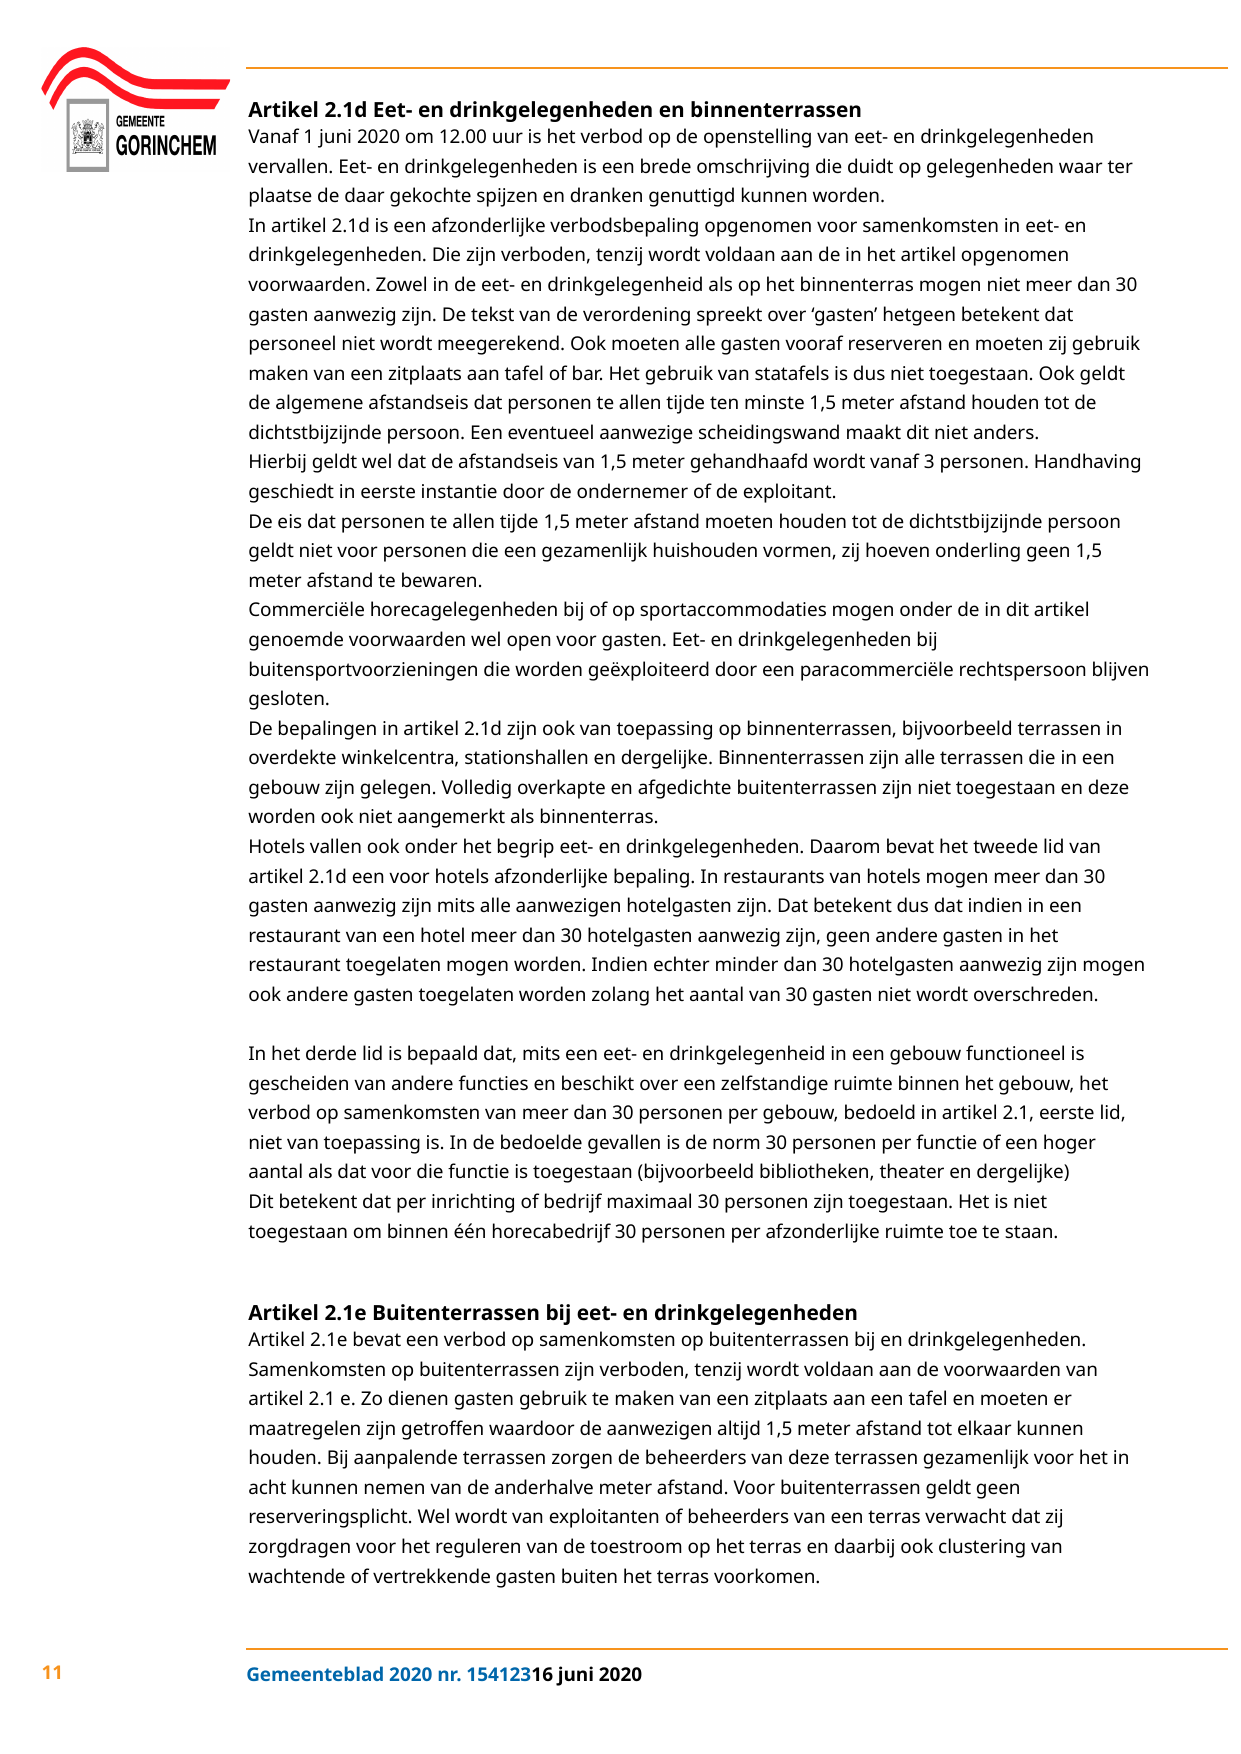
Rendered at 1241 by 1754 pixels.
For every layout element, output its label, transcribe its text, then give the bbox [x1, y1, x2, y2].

text Hotels vallen ook onder het begrip eet- en drinkgelegenheden. Daarom bevat het tweede lid van artikel 2.1d een voor hotels afzonderlijke bepaling. In restaurants van hotels mogen meer dan 30 gasten aanwezig zijn mits alle aanwezigen hotelgasten zijn. Dat betekent dus dat indien in een restaurant van een hotel meer dan 30 hotelgasten aanwezig zijn, geen andere gasten in het restaurant toegelaten mogen worden. Indien echter minder dan 30 hotelgasten aanwezig zijn mogen ook andere gasten toegelaten worden zolang het aantal van 30 gasten niet wordt overschreden. [248, 833, 1152, 1007]
text De eis dat personen te allen tijde 1,5 meter afstand moeten houden tot de dichtstbijzijnde persoon geldt niet voor personen die een gezamenlijk huishouden vormen, zij hoeven onderling geen 1,5 meter afstand te bewaren. [248, 508, 1152, 593]
text In het derde lid is bepaald dat, mits een eet- en drinkgelegenheid in een gebouw functioneel is gescheiden van andere functies en beschikt over een zelfstandige ruimte binnen het gebouw, het verbod op samenkomsten van meer dan 30 personen per gebouw, bedoeld in artikel 2.1, eerste lid, niet van toepassing is. In de bedoelde gevallen is de norm 30 personen per functie of een hoger aantal als dat voor die functie is toegestaan (bijvoorbeeld bibliotheken, theater en dergelijke) [248, 1040, 1152, 1184]
picture [41, 47, 231, 172]
text Hierbij geldt wel dat de afstandseis van 1,5 meter gehandhaafd wordt vanaf 3 personen. Handhaving geschiedt in eerste instantie door de ondernemer of de exploitant. [248, 449, 1152, 504]
text Dit betekent dat per inrichting of bedrijf maximaal 30 personen zijn toegestaan. Het is niet toegestaan om binnen één horecabedrijf 30 personen per afzonderlijke ruimte toe te staan. [248, 1188, 1152, 1243]
text Artikel 2.1e Buitenterrassen bij eet- en drinkgelegenheden [248, 1298, 1152, 1326]
text Vanaf 1 juni 2020 om 12.00 uur is het verbod op de openstelling van eet- en drinkgelegenheden vervallen. Eet- en drinkgelegenheden is een brede omschrijving die duidt op gelegenheden waar ter plaatse de daar gekochte spijzen en dranken genuttigd kunnen worden. [248, 123, 1152, 208]
text In artikel 2.1d is een afzonderlijke verbodsbepaling opgenomen voor samenkomsten in eet- en drinkgelegenheden. Die zijn verboden, tenzij wordt voldaan aan de in het artikel opgenomen voorwaarden. Zowel in de eet- en drinkgelegenheid als op het binnenterras mogen niet meer dan 30 gasten aanwezig zijn. De tekst van de verordening spreekt over ‘gasten’ hetgeen betekent dat personeel niet wordt meegerekend. Ook moeten alle gasten vooraf reserveren en moeten zij gebruik maken van een zitplaats aan tafel of bar. Het gebruik van statafels is dus niet toegestaan. Ook geldt de algemene afstandseis dat personen te allen tijde ten minste 1,5 meter afstand houden tot de dichtstbijzijnde persoon. Een eventueel aanwezige scheidingswand maakt dit niet anders. [248, 212, 1152, 445]
text Artikel 2.1e bevat een verbod op samenkomsten op buitenterrassen bij en drinkgelegenheden. Samenkomsten op buitenterrassen zijn verboden, tenzij wordt voldaan aan de voorwaarden van artikel 2.1 e. Zo dienen gasten gebruik te maken van een zitplaats aan een tafel en moeten er maatregelen zijn getroffen waardoor de aanwezigen altijd 1,5 meter afstand tot elkaar kunnen houden. Bij aanpalende terrassen zorgen de beheerders van deze terrassen gezamenlijk voor het in acht kunnen nemen van de anderhalve meter afstand. Voor buitenterrassen geldt geen reserveringsplicht. Wel wordt van exploitanten of beheerders van een terras verwacht dat zij zorgdragen voor het reguleren van de toestroom op het terras en daarbij ook clustering van wachtende of vertrekkende gasten buiten het terras voorkomen. [248, 1326, 1152, 1589]
text Commerciële horecagelegenheden bij of op sportaccommodaties mogen onder de in dit artikel genoemde voorwaarden wel open voor gasten. Eet- en drinkgelegenheden bij buitensportvoorzieningen die worden geëxploiteerd door een paracommerciële rechtspersoon blijven gesloten. [248, 597, 1152, 711]
text De bepalingen in artikel 2.1d zijn ook van toepassing op binnenterrassen, bijvoorbeeld terrassen in overdekte winkelcentra, stationshallen en dergelijke. Binnenterrassen zijn alle terrassen die in een gebouw zijn gelegen. Volledig overkapte en afgedichte buitenterrassen zijn niet toegestaan en deze worden ook niet aangemerkt als binnenterras. [248, 715, 1152, 829]
text Artikel 2.1d Eet- en drinkgelegenheden en binnenterrassen [248, 95, 1152, 123]
